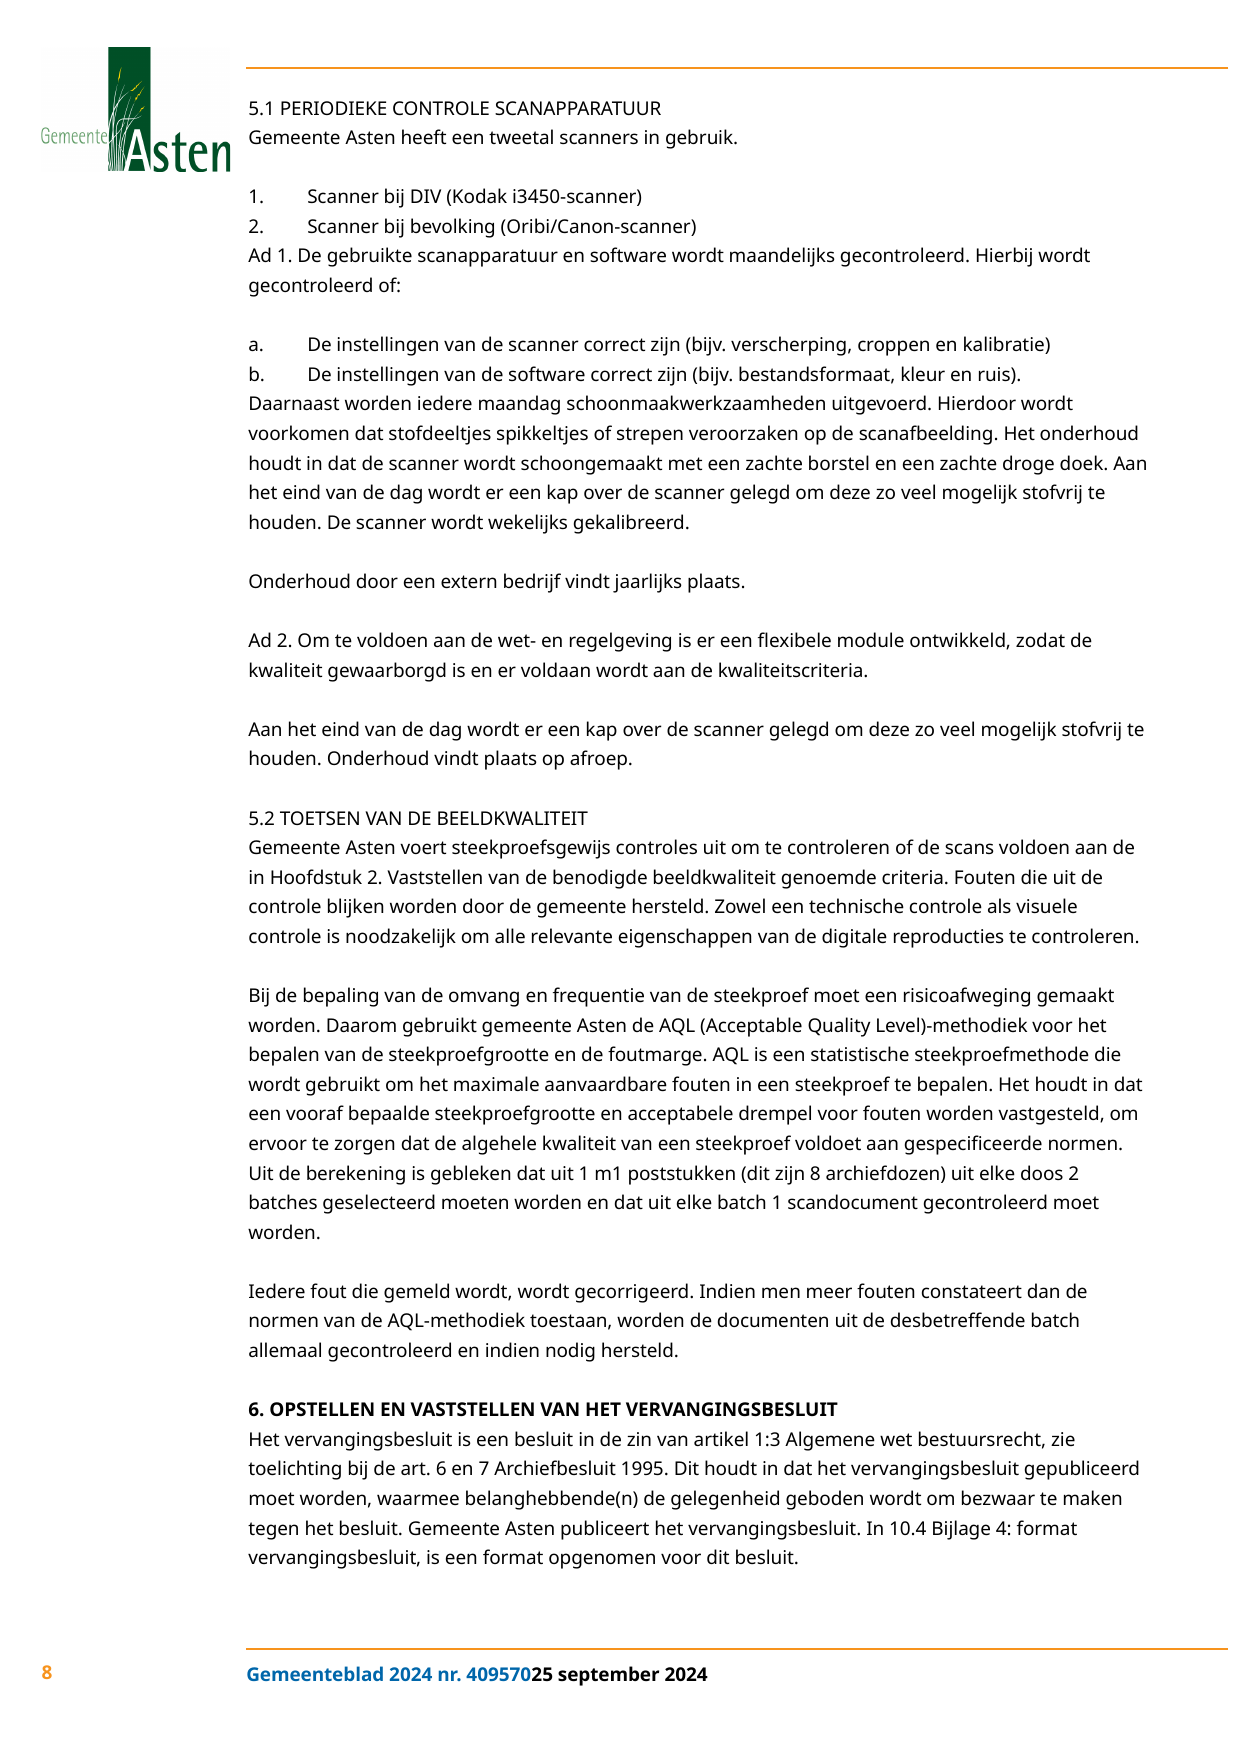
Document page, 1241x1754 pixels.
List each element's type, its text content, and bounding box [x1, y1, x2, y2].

text Het vervangingsbesluit is een besluit in de zin van artikel 1:3 Algemene wet bestuursrecht, zie toelichting bij de art. 6 en 7 Archiefbesluit 1995. Dit houdt in dat het vervangingsbesluit gepubliceerd moet worden, waarmee belanghebbende(n) de gelegenheid geboden wordt om bezwaar te maken tegen het besluit. Gemeente Asten publiceert het vervangingsbesluit. In 10.4 Bijlage 4: format vervangingsbesluit, is een format opgenomen voor dit besluit. [248, 1426, 1152, 1570]
text Daarnaast worden iedere maandag schoonmaakwerkzaamheden uitgevoerd. Hierdoor wordt voorkomen dat stofdeeltjes spikkeltjes of strepen veroorzaken op de scanafbeelding. Het onderhoud houdt in dat de scanner wordt schoongemaakt met een zachte borstel en een zachte droge doek. Aan het eind van de dag wordt er een kap over de scanner gelegd om deze zo veel mogelijk stofvrij te houden. De scanner wordt wekelijks gekalibreerd. [248, 391, 1152, 535]
text Onderhoud door een extern bedrijf vindt jaarlijks plaats. [248, 568, 1152, 594]
list Scanner bij DIV (Kodak i3450-scanner) [248, 183, 1152, 209]
text Ad 1. De gebruikte scanapparatuur en software wordt maandelijks gecontroleerd. Hierbij wordt gecontroleerd of: [248, 243, 1152, 298]
text Bij de bepaling van de omvang en frequentie van de steekproef moet een risicoafweging gemaakt worden. Daarom gebruikt gemeente Asten de AQL (Acceptable Quality Level)-methodiek voor het bepalen van de steekproefgrootte en de foutmarge. AQL is een statistische steekproefmethode die wordt gebruikt om het maximale aanvaardbare fouten in een steekproef te bepalen. Het houdt in dat een vooraf bepaalde steekproefgrootte en acceptabele drempel voor fouten worden vastgesteld, om ervoor te zorgen dat de algehele kwaliteit van een steekproef voldoet aan gespecificeerde normen. Uit de berekening is gebleken dat uit 1 m1 poststukken (dit zijn 8 archiefdozen) uit elke doos 2 batches geselecteerd moeten worden en dat uit elke batch 1 scandocument gecontroleerd moet worden. [248, 982, 1152, 1245]
text Aan het eind van de dag wordt er een kap over de scanner gelegd om deze zo veel mogelijk stofvrij te houden. Onderhoud vindt plaats op afroep. [248, 716, 1152, 771]
picture [41, 47, 231, 172]
text Iedere fout die gemeld wordt, wordt gecorrigeerd. Indien men meer fouten constateert dan de normen van de AQL-methodiek toestaan, worden de documenten uit de desbetreffende batch allemaal gecontroleerd en indien nodig hersteld. [248, 1278, 1152, 1363]
text Gemeente Asten voert steekproefsgewijs controles uit om te controleren of de scans voldoen aan de in Hoofdstuk 2. Vaststellen van de benodigde beeldkwaliteit genoemde criteria. Fouten die uit de controle blijken worden door de gemeente hersteld. Zowel een technische controle als visuele controle is noodzakelijk om alle relevante eigenschappen van de digitale reproducties te controleren. [248, 834, 1152, 949]
list De instellingen van de software correct zijn (bijv. bestandsformaat, kleur en ruis). [248, 361, 1152, 387]
list Scanner bij bevolking (Oribi/Canon-scanner) [248, 213, 1152, 239]
text Gemeente Asten heeft een tweetal scanners in gebruik. [248, 124, 1152, 150]
text 5.2 TOETSEN VAN DE BEELDKWALITEIT [248, 805, 1152, 831]
text 6. OPSTELLEN EN VASTSTELLEN VAN HET VERVANGINGSBESLUIT [248, 1396, 1152, 1422]
text 5.1 PERIODIEKE CONTROLE SCANAPPARATUUR [248, 95, 1152, 121]
text Ad 2. Om te voldoen aan de wet- en regelgeving is er een flexibele module ontwikkeld, zodat de kwaliteit gewaarborgd is en er voldaan wordt aan de kwaliteitscriteria. [248, 627, 1152, 683]
list De instellingen van de scanner correct zijn (bijv. verscherping, croppen en kalibratie) [248, 331, 1152, 357]
